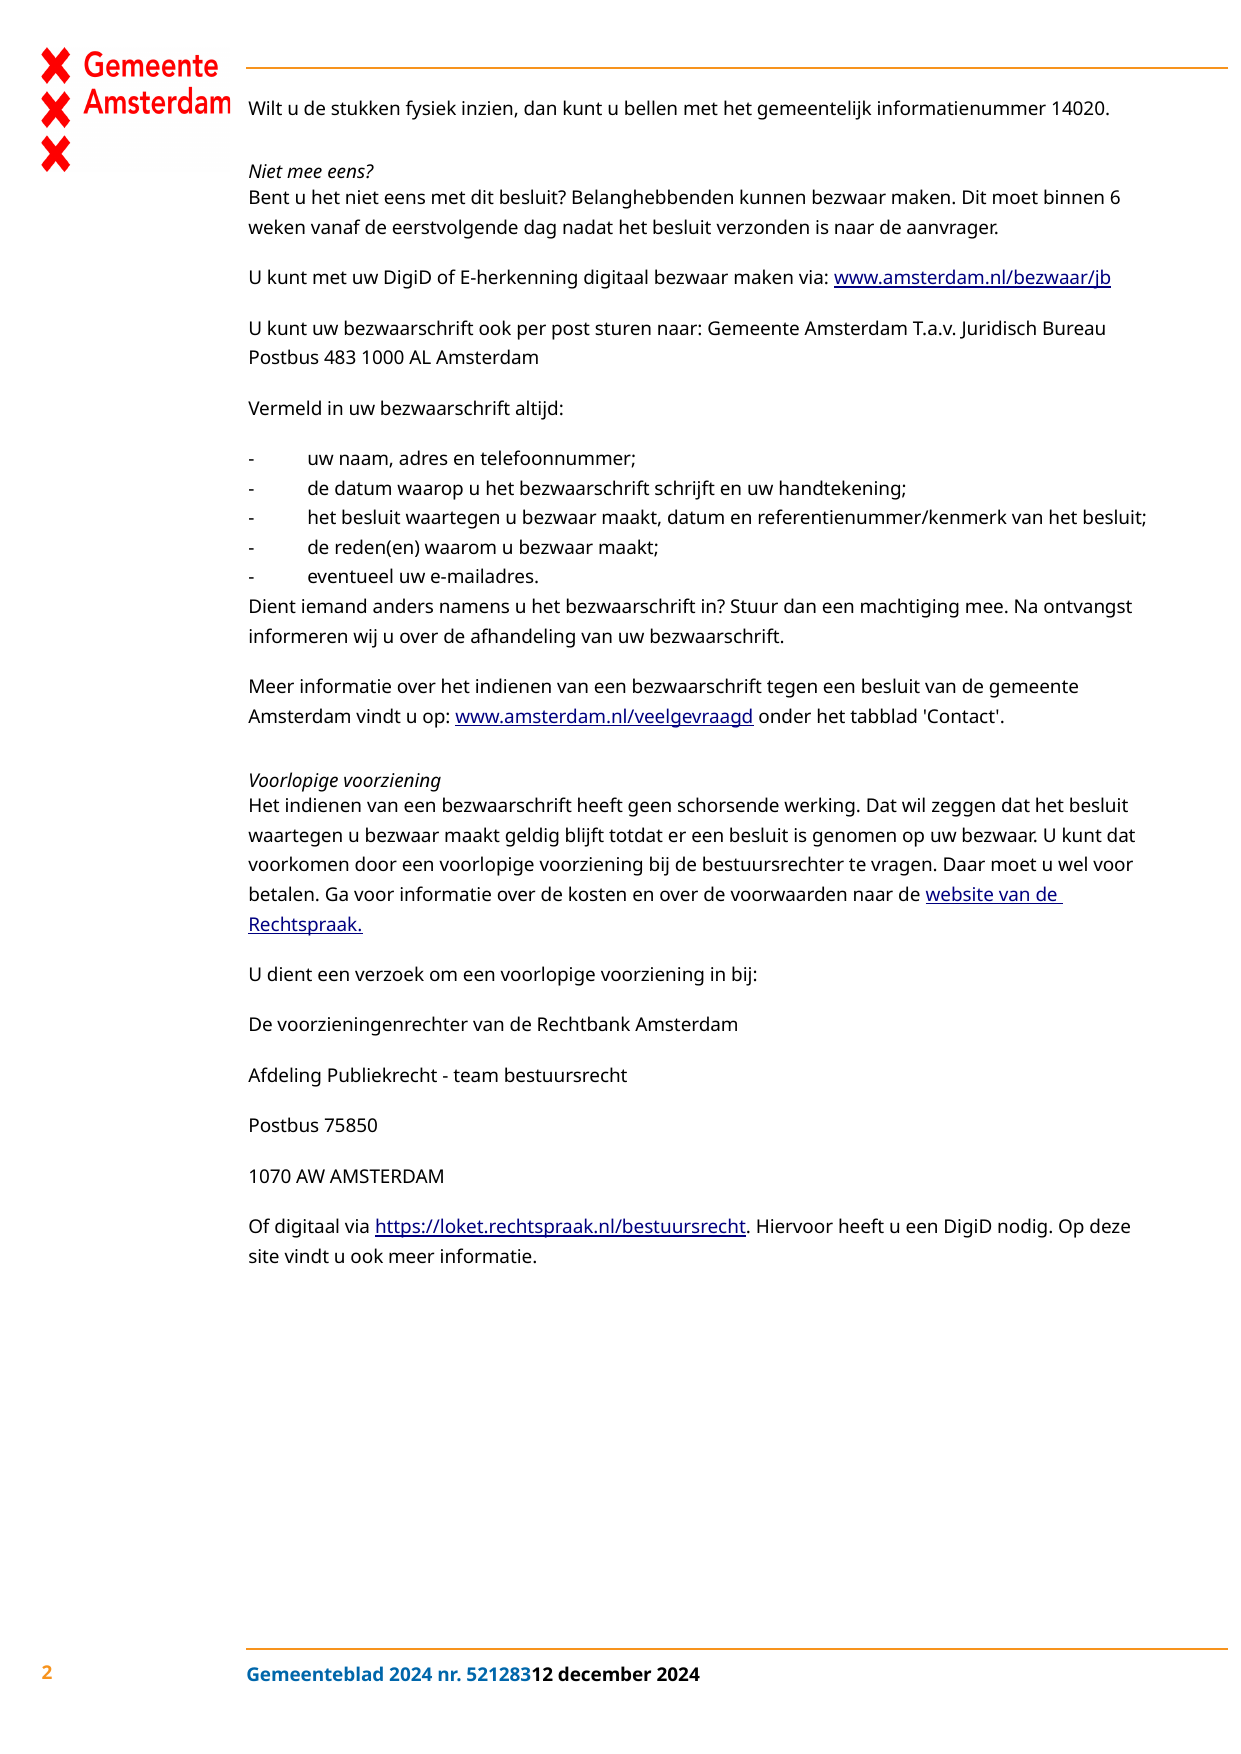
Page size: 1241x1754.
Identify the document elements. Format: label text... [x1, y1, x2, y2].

text Meer informatie over het indienen van een bezwaarschrift tegen een besluit van de gemeente Amsterdam vindt u op: www.amsterdam.nl/veelgevraagd onder het tabblad 'Contact'. [248, 673, 1152, 728]
list het besluit waartegen u bezwaar maakt, datum en referentienummer/kenmerk van het besluit; [248, 504, 1152, 530]
text U kunt met uw DigiD of E-herkenning digitaal bezwaar maken via: www.amsterdam.nl/bezwaar/jb [248, 264, 1152, 290]
list uw naam, adres en telefoonnummer; [248, 445, 1152, 471]
text Het indienen van een bezwaarschrift heeft geen schorsende werking. Dat wil zeggen dat het besluit waartegen u bezwaar maakt geldig blijft totdat er een besluit is genomen op uw bezwaar. U kunt dat voorkomen door een voorlopige voorziening bij de bestuursrechter te vragen. Daar moet u wel voor betalen. Ga voor informatie over de kosten en over de voorwaarden naar de website van de Rechtspraak. [248, 792, 1152, 937]
text Wilt u de stukken fysiek inzien, dan kunt u bellen met het gemeentelijk informatienummer 14020. [248, 95, 1152, 121]
text De voorzieningenrechter van de Rechtbank Amsterdam [248, 1012, 1152, 1037]
text Bent u het niet eens met dit besluit? Belanghebbenden kunnen bezwaar maken. Dit moet binnen 6 weken vanaf de eerstvolgende dag nadat het besluit verzonden is naar de aanvrager. [248, 184, 1152, 240]
text Niet mee eens? [248, 159, 1152, 184]
text Afdeling Publiekrecht - team bestuursrecht [248, 1062, 1152, 1088]
text U kunt uw bezwaarschrift ook per post sturen naar: Gemeente Amsterdam T.a.v. Juridisch Bureau Postbus 483 1000 AL Amsterdam [248, 315, 1152, 370]
text Postbus 75850 [248, 1112, 1152, 1138]
list eventueel uw e-mailadres. [248, 564, 1152, 589]
picture [41, 47, 231, 172]
text Voorlopige voorziening [248, 767, 1152, 792]
list de reden(en) waarom u bezwaar maakt; [248, 534, 1152, 560]
list de datum waarop u het bezwaarschrift schrijft en uw handtekening; [248, 475, 1152, 501]
text Dient iemand anders namens u het bezwaarschrift in? Stuur dan een machtiging mee. Na ontvangst informeren wij u over de afhandeling van uw bezwaarschrift. [248, 593, 1152, 648]
text U dient een verzoek om een voorlopige voorziening in bij: [248, 961, 1152, 987]
text Vermeld in uw bezwaarschrift altijd: [248, 395, 1152, 421]
text Of digitaal via https://loket.rechtspraak.nl/bestuursrecht. Hiervoor heeft u een DigiD nodig. Op deze site vindt u ook meer informatie. [248, 1213, 1152, 1269]
text 1070 AW AMSTERDAM [248, 1163, 1152, 1189]
